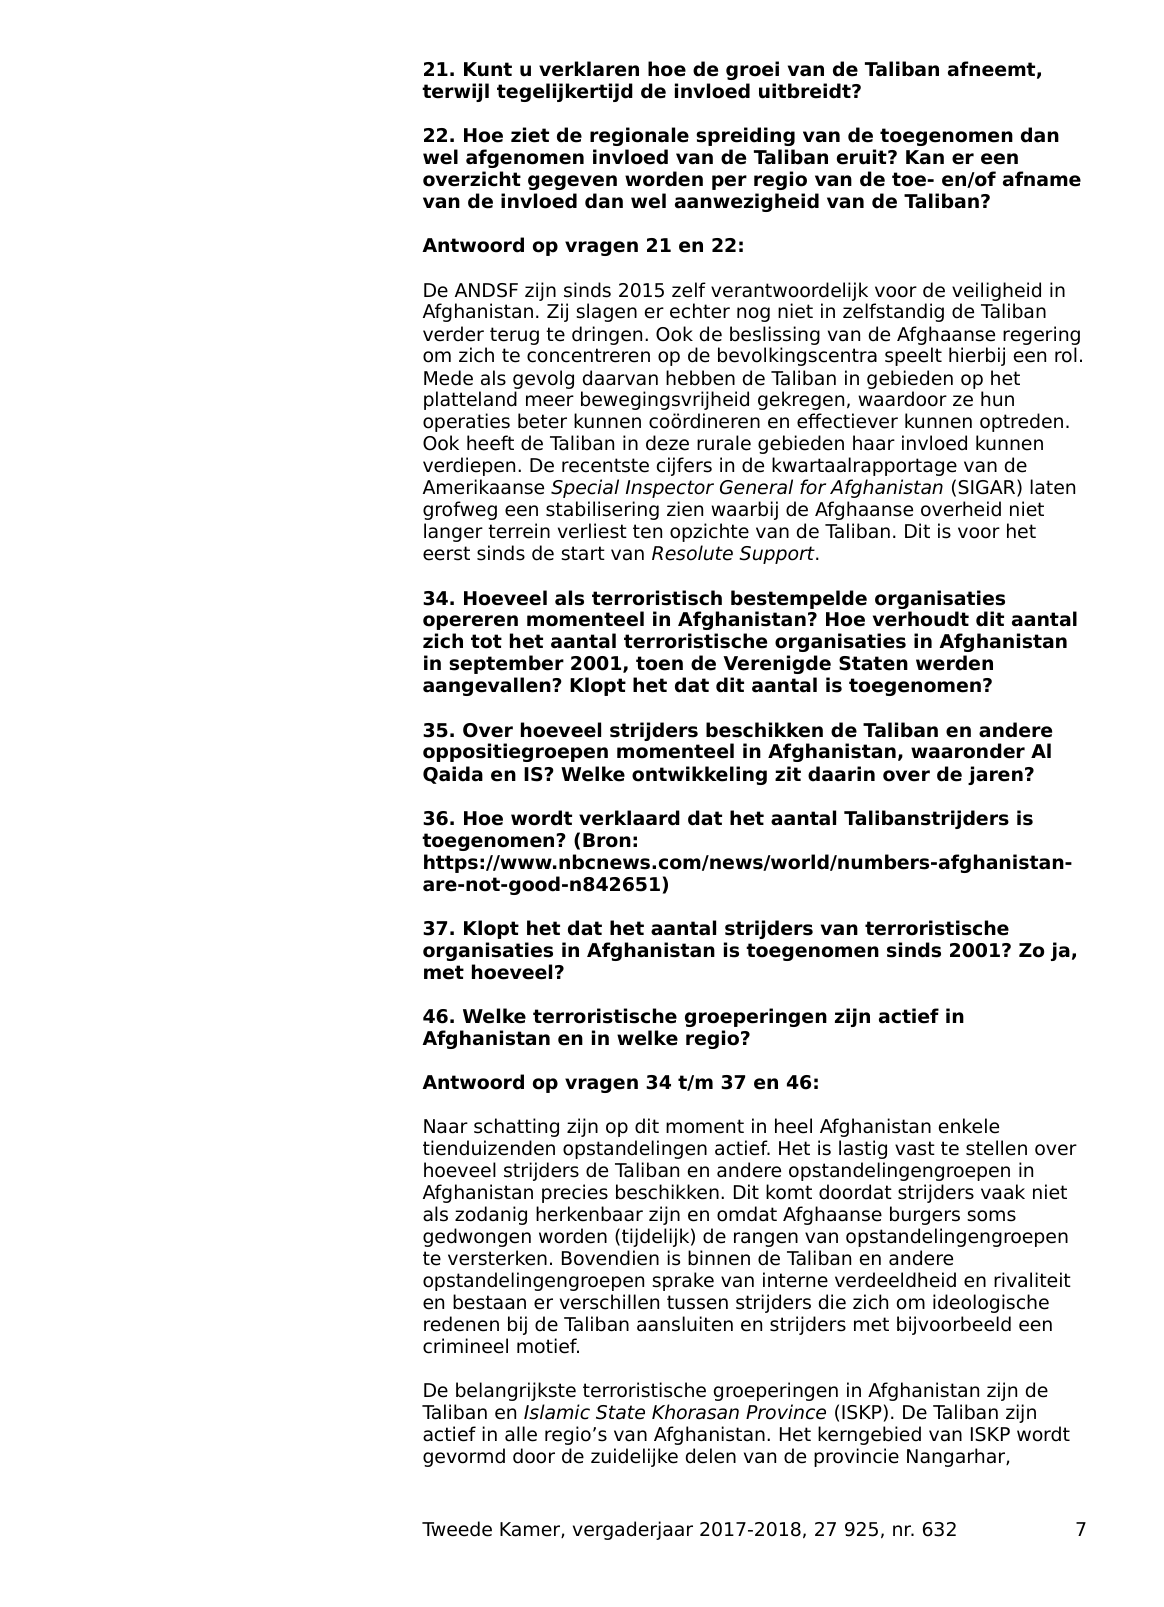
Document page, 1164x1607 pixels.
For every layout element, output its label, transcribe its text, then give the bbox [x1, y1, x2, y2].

subtitle Antwoord op vragen 21 en 22: [422, 235, 1087, 257]
text De ANDSF zijn sinds 2015 zelf verantwoordelijk voor de veiligheid in Afghanistan. Zij slagen er echter nog niet in zelfstandig de Taliban verder terug te dringen. Ook de beslissing van de Afghaanse regering om zich te concentreren op de bevolkingscentra speelt hierbij een rol. Mede als gevolg daarvan hebben de Taliban in gebieden op het platteland meer bewegingsvrijheid gekregen, waardoor ze hun operaties beter kunnen coördineren en effectiever kunnen optreden. Ook heeft de Taliban in deze rurale gebieden haar invloed kunnen verdiepen. De recentste cijfers in de kwartaalrapportage van de Amerikaanse Special Inspector General for Afghanistan (SIGAR) laten grofweg een stabilisering zien waarbij de Afghaanse overheid niet langer terrein verliest ten opzichte van de Taliban. Dit is voor het eerst sinds de start van Resolute Support. [422, 279, 1087, 565]
subtitle 21. Kunt u verklaren hoe de groei van de Taliban afneemt, terwijl tegelijkertijd de invloed uitbreidt? [422, 59, 1087, 103]
subtitle Antwoord op vragen 34 t/m 37 en 46: [422, 1072, 1087, 1094]
subtitle 35. Over hoeveel strijders beschikken de Taliban en andere oppositiegroepen momenteel in Afghanistan, waaronder Al Qaida en IS? Welke ontwikkeling zit daarin over de jaren? [422, 719, 1087, 785]
subtitle 22. Hoe ziet de regionale spreiding van de toegenomen dan wel afgenomen invloed van de Taliban eruit? Kan er een overzicht gegeven worden per regio van de toe- en/of afname van de invloed dan wel aanwezigheid van de Taliban? [422, 125, 1087, 213]
text De belangrijkste terroristische groeperingen in Afghanistan zijn de Taliban en Islamic State Khorasan Province (ISKP). De Taliban zijn actief in alle regio’s van Afghanistan. Het kerngebied van ISKP wordt gevormd door de zuidelijke delen van de provincie Nangarhar, [422, 1380, 1087, 1468]
subtitle 34. Hoeveel als terroristisch bestempelde organisaties opereren momenteel in Afghanistan? Hoe verhoudt dit aantal zich tot het aantal terroristische organisaties in Afghanistan in september 2001, toen de Verenigde Staten werden aangevallen? Klopt het dat dit aantal is toegenomen? [422, 587, 1087, 697]
subtitle 37. Klopt het dat het aantal strijders van terroristische organisaties in Afghanistan is toegenomen sinds 2001? Zo ja, met hoeveel? [422, 918, 1087, 984]
text Naar schatting zijn op dit moment in heel Afghanistan enkele tienduizenden opstandelingen actief. Het is lastig vast te stellen over hoeveel strijders de Taliban en andere opstandelingengroepen in Afghanistan precies beschikken. Dit komt doordat strijders vaak niet als zodanig herkenbaar zijn en omdat Afghaanse burgers soms gedwongen worden (tijdelijk) de rangen van opstandelingengroepen te versterken. Bovendien is binnen de Taliban en andere opstandelingengroepen sprake van interne verdeeldheid en rivaliteit en bestaan er verschillen tussen strijders die zich om ideologische redenen bij de Taliban aansluiten en strijders met bijvoorbeeld een crimineel motief. [422, 1116, 1087, 1358]
subtitle 46. Welke terroristische groeperingen zijn actief in Afghanistan en in welke regio? [422, 1006, 1087, 1050]
subtitle 36. Hoe wordt verklaard dat het aantal Talibanstrijders is toegenomen? (Bron: https://www.nbcnews.com/news/world/numbers-afghanistan-are-not-good-n842651) [422, 808, 1087, 896]
